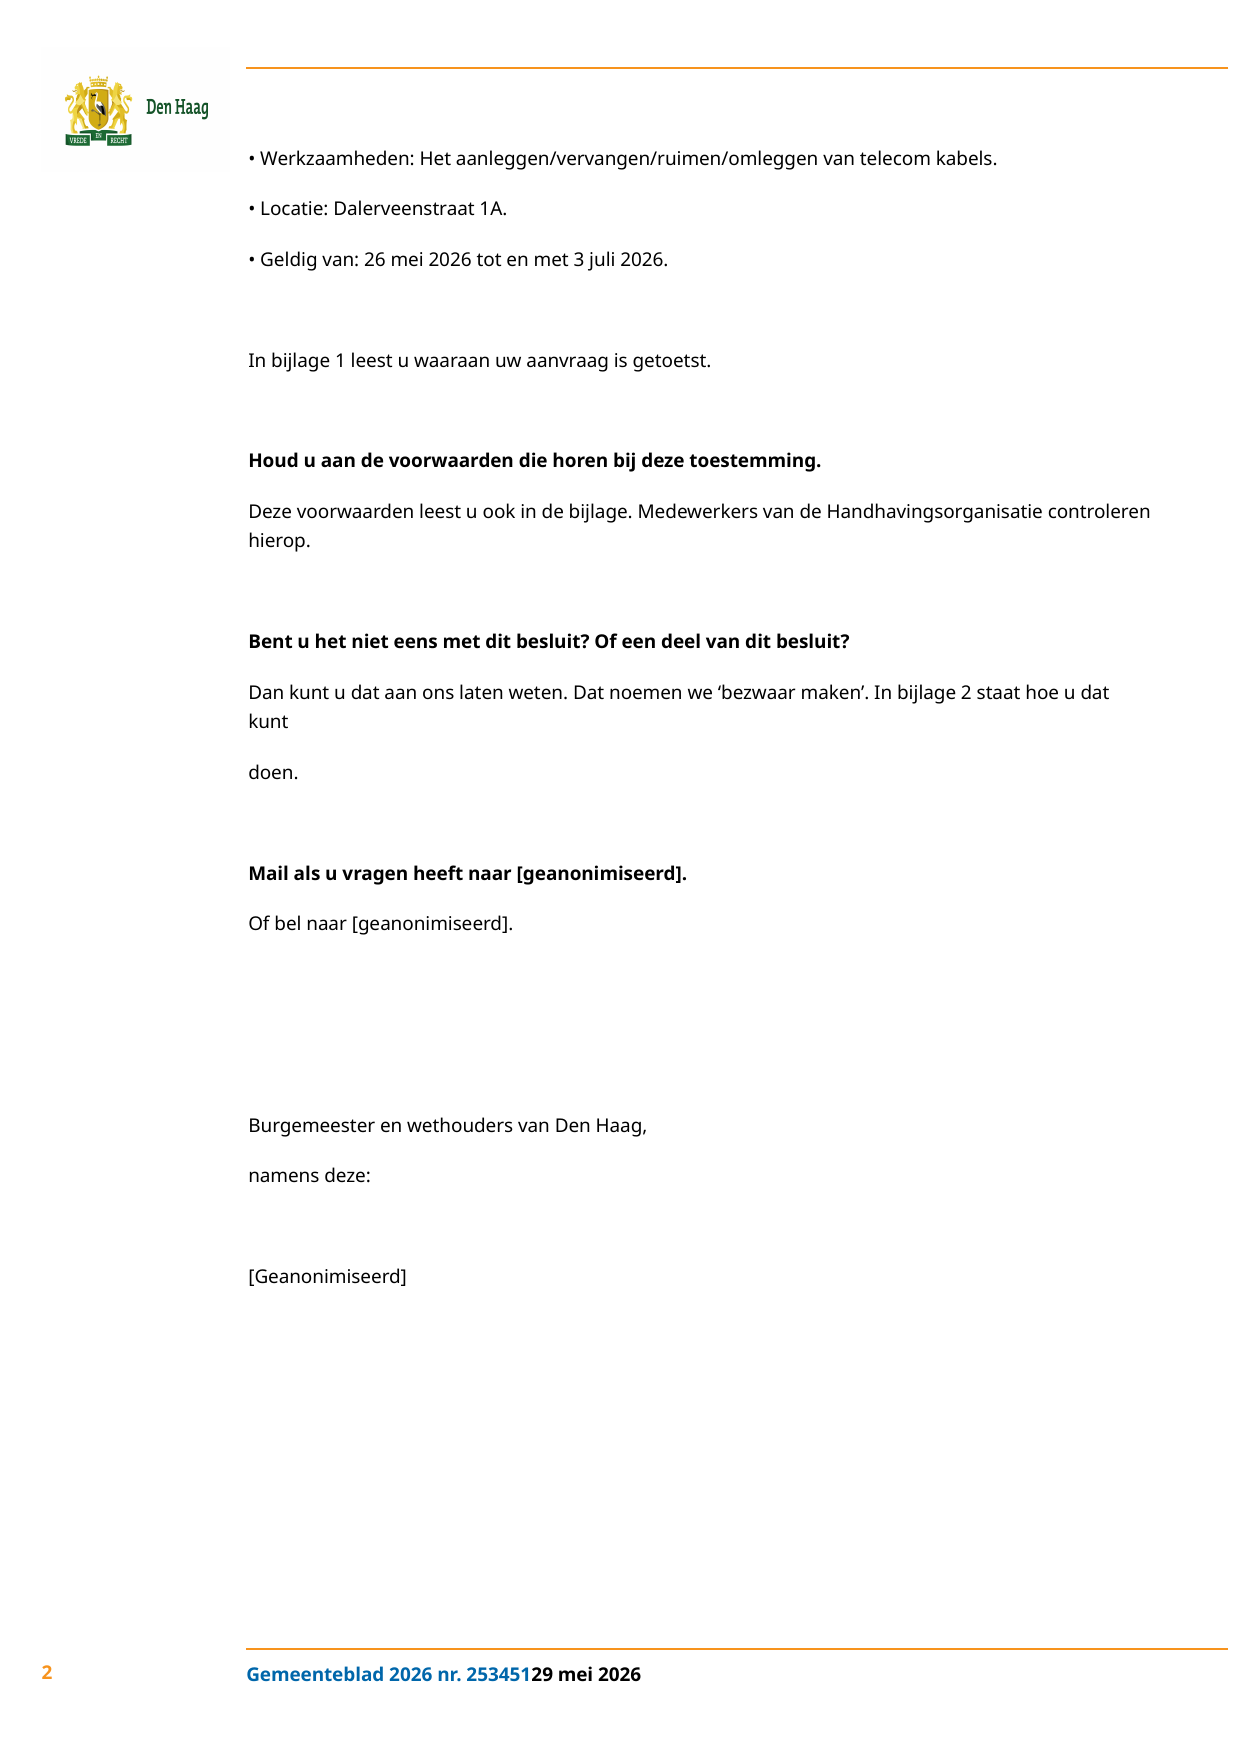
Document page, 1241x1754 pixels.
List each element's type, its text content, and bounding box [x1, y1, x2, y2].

text Burgemeester en wethouders van Den Haag, [248, 1112, 1152, 1138]
text Of bel naar [geanonimiseerd]. [248, 910, 1152, 936]
text • Geldig van: 26 mei 2026 tot en met 3 juli 2026. [248, 246, 1152, 272]
text Houd u aan de voorwaarden die horen bij deze toestemming. [248, 448, 1152, 473]
text Mail als u vragen heeft naar [geanonimiseerd]. [248, 860, 1152, 886]
text namens deze: [248, 1162, 1152, 1188]
picture [41, 47, 231, 172]
text • Locatie: Dalerveenstraat 1A. [248, 196, 1152, 221]
text In bijlage 1 leest u waaraan uw aanvraag is getoetst. [248, 347, 1152, 373]
text Dan kunt u dat aan ons laten weten. Dat noemen we ‘bezwaar maken’. In bijlage 2 staat hoe u dat kunt [248, 679, 1152, 734]
text [Geanonimiseerd] [248, 1263, 1152, 1289]
text Deze voorwaarden leest u ook in de bijlage. Medewerkers van de Handhavingsorganisatie controleren hierop. [248, 498, 1152, 553]
text Bent u het niet eens met dit besluit? Of een deel van dit besluit? [248, 628, 1152, 654]
text doen. [248, 759, 1152, 785]
text • Werkzaamheden: Het aanleggen/vervangen/ruimen/omleggen van telecom kabels. [248, 145, 1152, 171]
